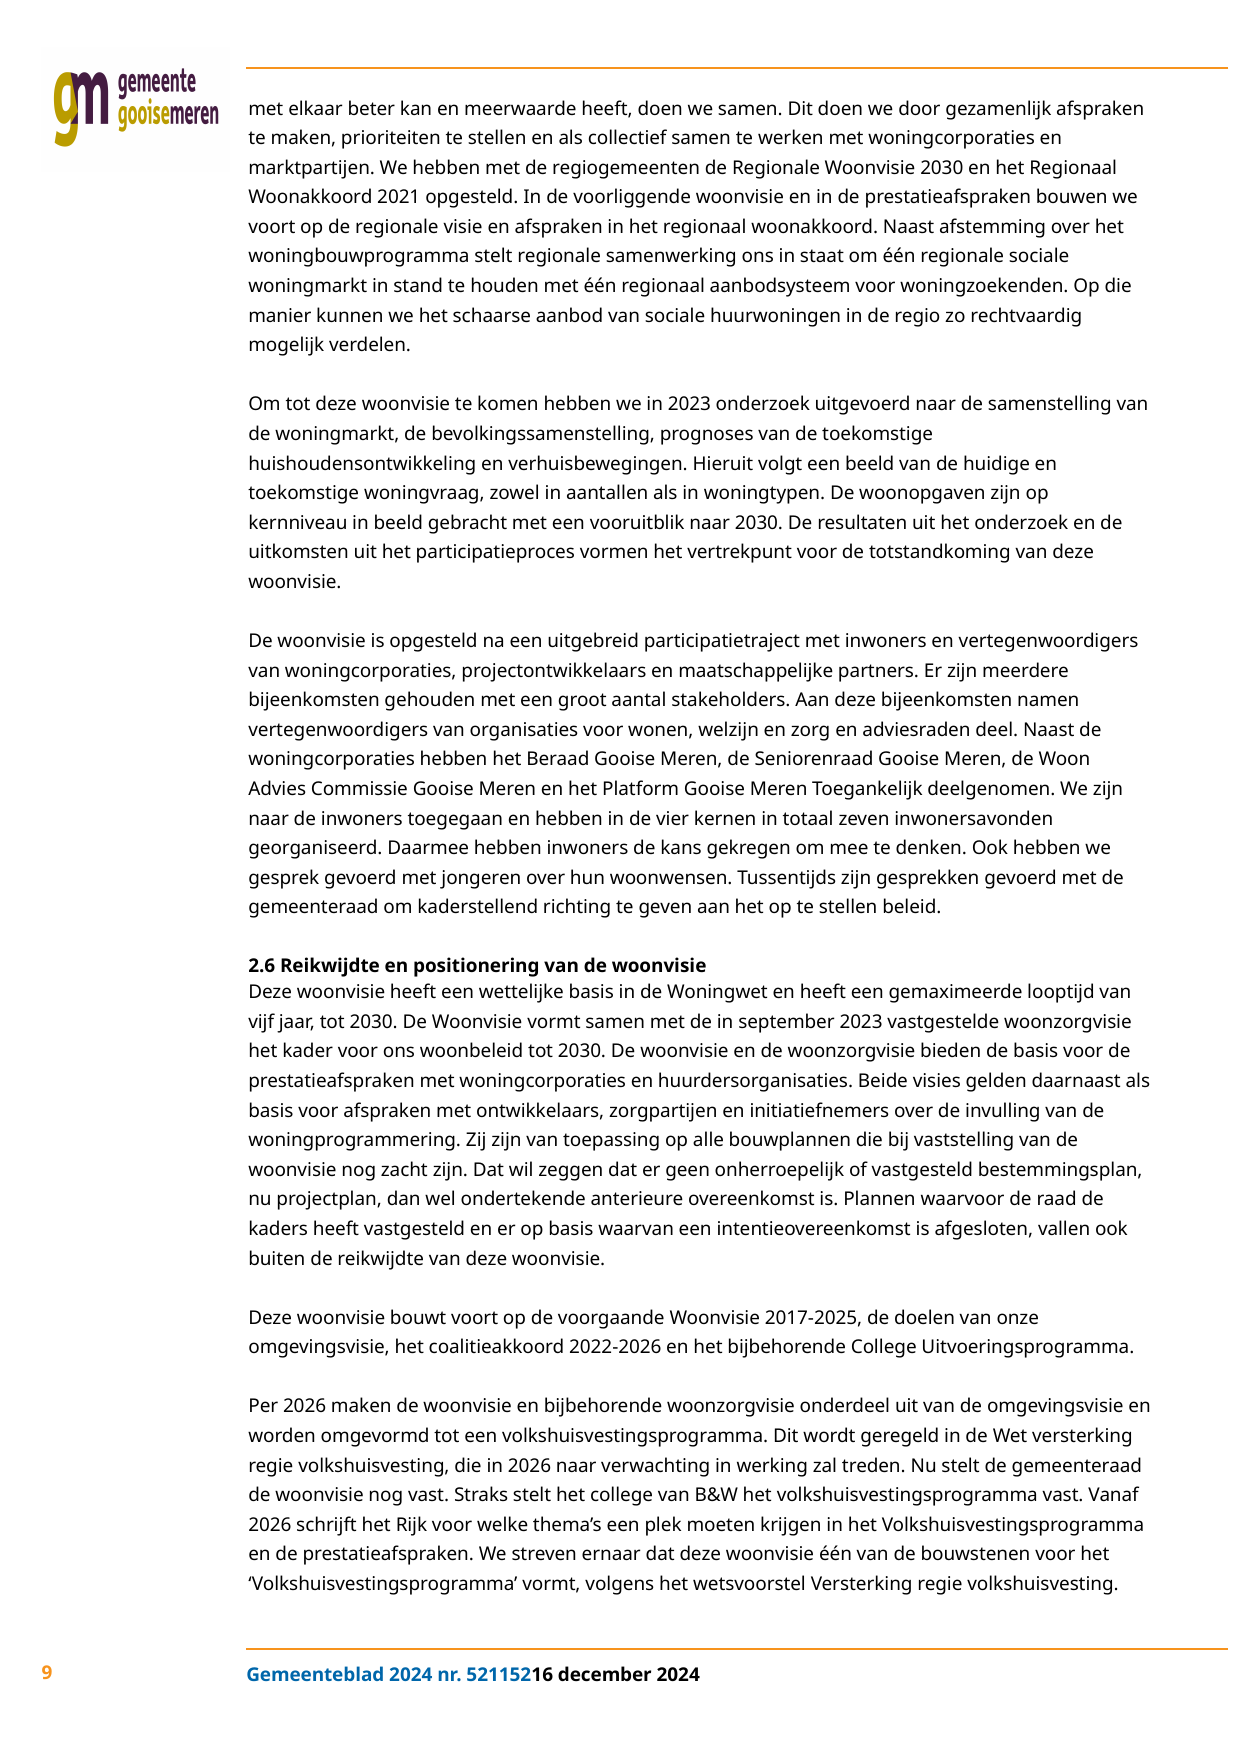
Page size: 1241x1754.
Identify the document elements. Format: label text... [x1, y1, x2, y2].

text Deze woonvisie bouwt voort op de voorgaande Woonvisie 2017-2025, de doelen van onze omgevingsvisie, het coalitieakkoord 2022-2026 en het bijbehorende College Uitvoeringsprogramma. [248, 1304, 1152, 1359]
text 2.6 Reikwijdte en positionering van de woonvisie [248, 953, 1152, 978]
text Deze woonvisie heeft een wettelijke basis in de Woningwet en heeft een gemaximeerde looptijd van vijf jaar, tot 2030. De Woonvisie vormt samen met de in september 2023 vastgestelde woonzorgvisie het kader voor ons woonbeleid tot 2030. De woonvisie en de woonzorgvisie bieden de basis voor de prestatieafspraken met woningcorporaties en huurdersorganisaties. Beide visies gelden daarnaast als basis voor afspraken met ontwikkelaars, zorgpartijen en initiatiefnemers over de invulling van de woningprogrammering. Zij zijn van toepassing op alle bouwplannen die bij vaststelling van de woonvisie nog zacht zijn. Dat wil zeggen dat er geen onherroepelijk of vastgesteld bestemmingsplan, nu projectplan, dan wel ondertekende anterieure overeenkomst is. Plannen waarvoor de raad de kaders heeft vastgesteld en er op basis waarvan een intentieovereenkomst is afgesloten, vallen ook buiten de reikwijdte van deze woonvisie. [248, 978, 1152, 1270]
picture [41, 47, 231, 172]
text met elkaar beter kan en meerwaarde heeft, doen we samen. Dit doen we door gezamenlijk afspraken te maken, prioriteiten te stellen en als collectief samen te werken met woningcorporaties en marktpartijen. We hebben met de regiogemeenten de Regionale Woonvisie 2030 en het Regionaal Woonakkoord 2021 opgesteld. In de voorliggende woonvisie en in de prestatieafspraken bouwen we voort op de regionale visie en afspraken in het regionaal woonakkoord. Naast afstemming over het woningbouwprogramma stelt regionale samenwerking ons in staat om één regionale sociale woningmarkt in stand te houden met één regionaal aanbodsysteem voor woningzoekenden. Op die manier kunnen we het schaarse aanbod van sociale huurwoningen in de regio zo rechtvaardig mogelijk verdelen. [248, 95, 1152, 357]
text Om tot deze woonvisie te komen hebben we in 2023 onderzoek uitgevoerd naar de samenstelling van de woningmarkt, de bevolkingssamenstelling, prognoses van de toekomstige huishoudensontwikkeling en verhuisbewegingen. Hieruit volgt een beeld van de huidige en toekomstige woningvraag, zowel in aantallen als in woningtypen. De woonopgaven zijn op kernniveau in beeld gebracht met een vooruitblik naar 2030. De resultaten uit het onderzoek en de uitkomsten uit het participatieproces vormen het vertrekpunt voor de totstandkoming van deze woonvisie. [248, 391, 1152, 594]
text De woonvisie is opgesteld na een uitgebreid participatietraject met inwoners en vertegenwoordigers van woningcorporaties, projectontwikkelaars en maatschappelijke partners. Er zijn meerdere bijeenkomsten gehouden met een groot aantal stakeholders. Aan deze bijeenkomsten namen vertegenwoordigers van organisaties voor wonen, welzijn en zorg en adviesraden deel. Naast de woningcorporaties hebben het Beraad Gooise Meren, de Seniorenraad Gooise Meren, de Woon Advies Commissie Gooise Meren en het Platform Gooise Meren Toegankelijk deelgenomen. We zijn naar de inwoners toegegaan en hebben in de vier kernen in totaal zeven inwonersavonden georganiseerd. Daarmee hebben inwoners de kans gekregen om mee te denken. Ook hebben we gesprek gevoerd met jongeren over hun woonwensen. Tussentijds zijn gesprekken gevoerd met de gemeenteraad om kaderstellend richting te geven aan het op te stellen beleid. [248, 627, 1152, 919]
text Per 2026 maken de woonvisie en bijbehorende woonzorgvisie onderdeel uit van de omgevingsvisie en worden omgevormd tot een volkshuisvestingsprogramma. Dit wordt geregeld in de Wet versterking regie volkshuisvesting, die in 2026 naar verwachting in werking zal treden. Nu stelt de gemeenteraad de woonvisie nog vast. Straks stelt het college van B&W het volkshuisvestingsprogramma vast. Vanaf 2026 schrijft het Rijk voor welke thema’s een plek moeten krijgen in het Volkshuisvestingsprogramma en de prestatieafspraken. We streven ernaar dat deze woonvisie één van de bouwstenen voor het ‘Volkshuisvestingsprogramma’ vormt, volgens het wetsvoorstel Versterking regie volkshuisvesting. [248, 1393, 1152, 1596]
